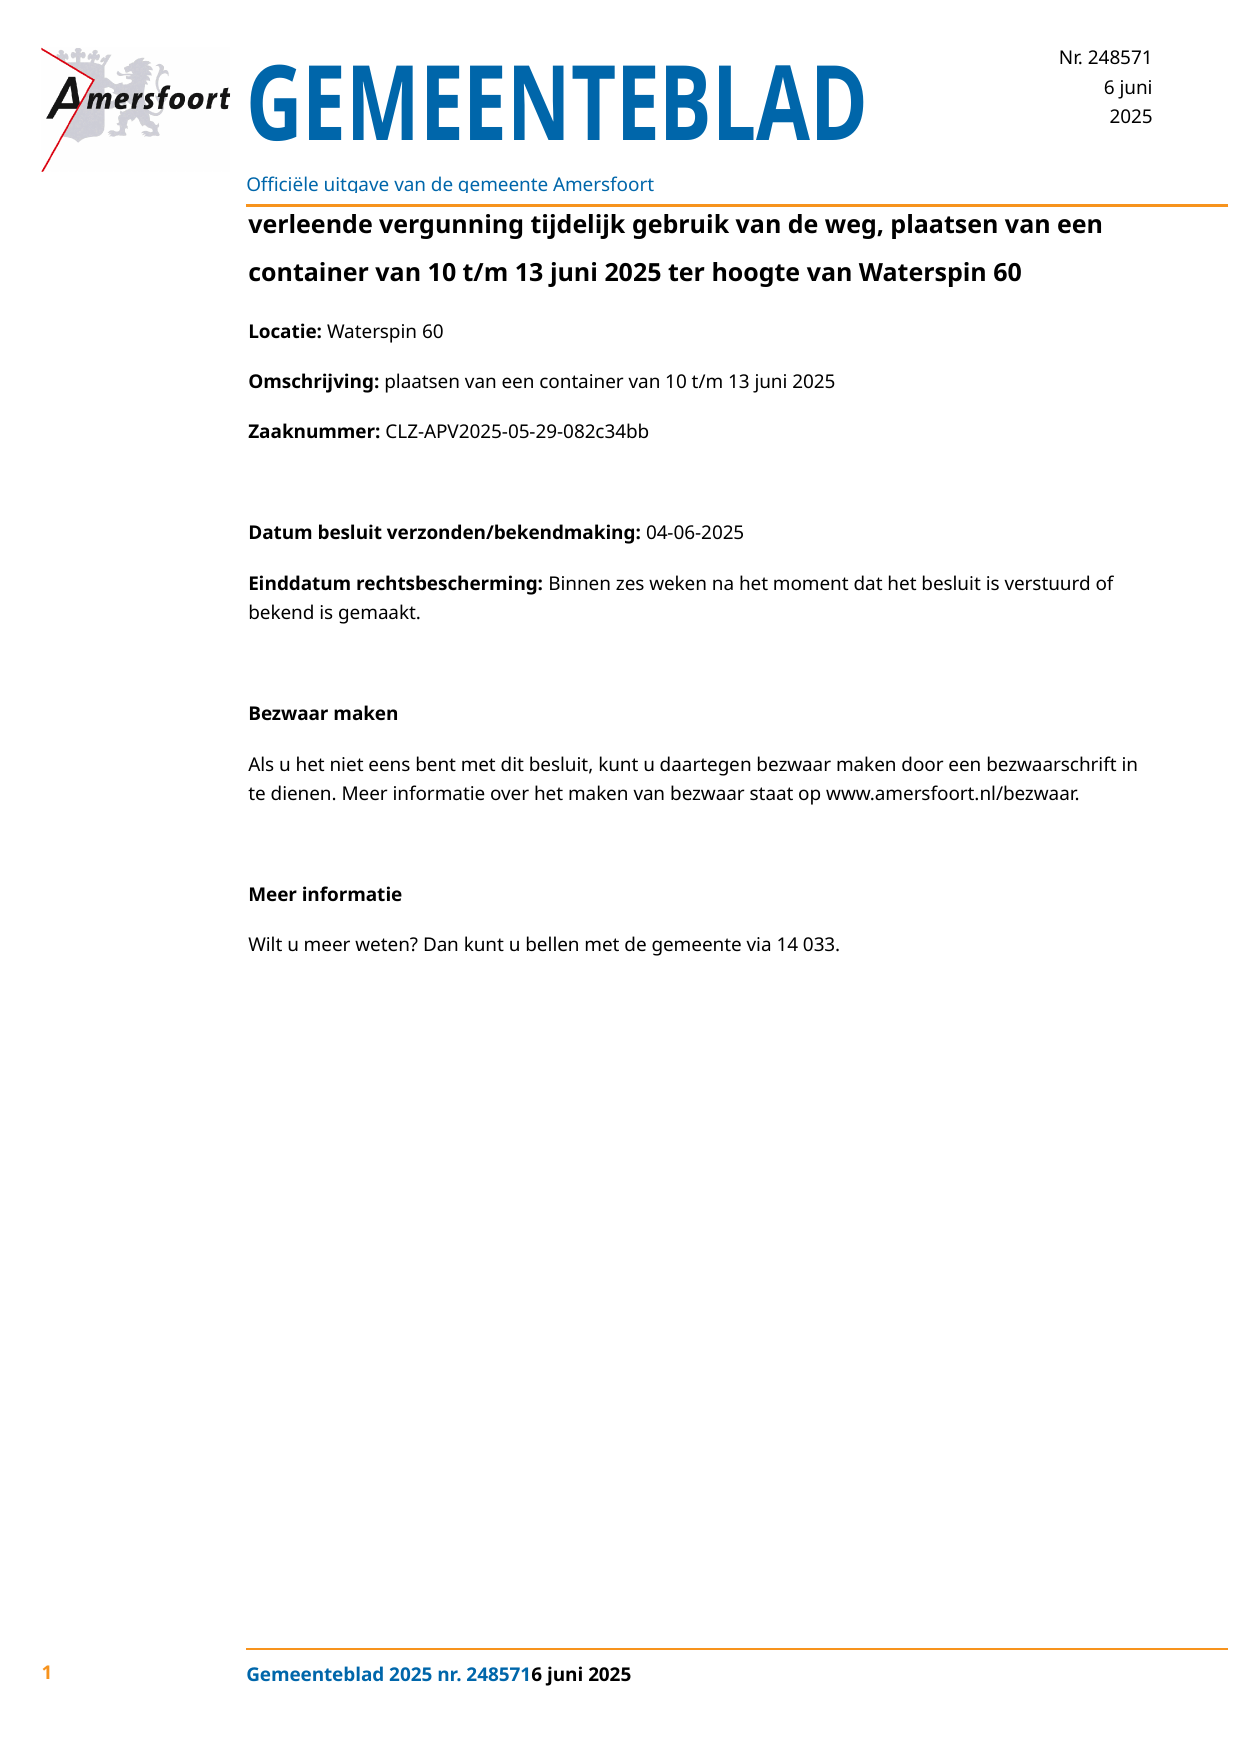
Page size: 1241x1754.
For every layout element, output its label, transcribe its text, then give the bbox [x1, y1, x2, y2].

picture [41, 47, 231, 172]
text Locatie: Waterspin 60 [248, 318, 1152, 344]
text verleende vergunning tijdelijk gebruik van de weg, plaatsen van een container van 10 t/m 13 juni 2025 ter hoogte van Waterspin 60 [248, 207, 1152, 288]
text Als u het niet eens bent met dit besluit, kunt u daartegen bezwaar maken door een bezwaarschrift in te dienen. Meer informatie over het maken van bezwaar staat op www.amersfoort.nl/bezwaar. [248, 751, 1152, 806]
text Meer informatie [248, 881, 1152, 907]
text Zaaknummer: CLZ-APV2025-05-29-082c34bb [248, 419, 1152, 444]
text Bezwaar maken [248, 700, 1152, 726]
text Einddatum rechtsbescherming: Binnen zes weken na het moment dat het besluit is verstuurd of bekend is gemaakt. [248, 570, 1152, 625]
text Datum besluit verzonden/bekendmaking: 04-06-2025 [248, 519, 1152, 545]
text Omschrijving: plaatsen van een container van 10 t/m 13 juni 2025 [248, 368, 1152, 394]
text Wilt u meer weten? Dan kunt u bellen met de gemeente via 14 033. [248, 932, 1152, 957]
